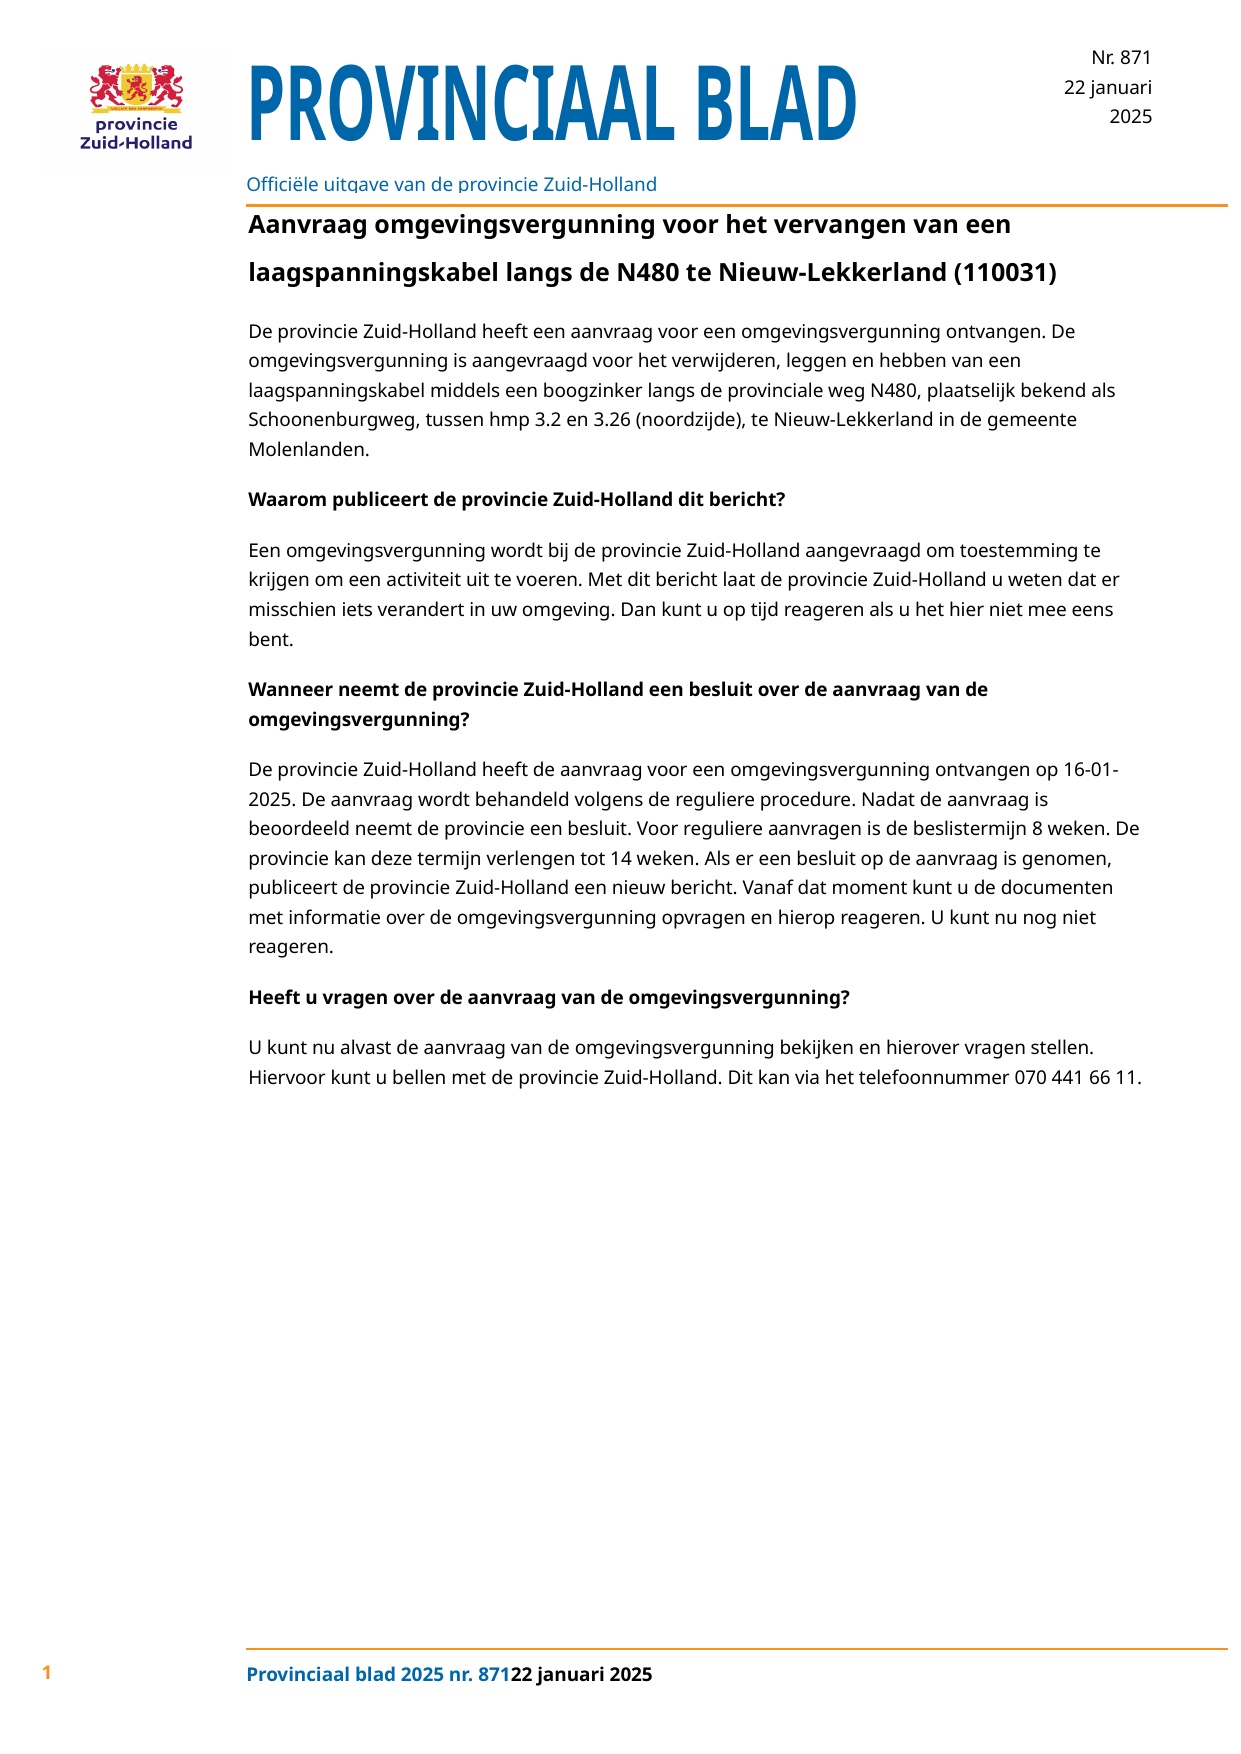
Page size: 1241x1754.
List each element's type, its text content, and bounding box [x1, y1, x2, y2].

text Heeft u vragen over de aanvraag van de omgevingsvergunning? [248, 984, 1152, 1010]
text Wanneer neemt de provincie Zuid-Holland een besluit over de aanvraag van de omgevingsvergunning? [248, 676, 1152, 732]
text Waarom publiceert de provincie Zuid-Holland dit bericht? [248, 487, 1152, 512]
picture [41, 47, 231, 172]
text De provincie Zuid-Holland heeft de aanvraag voor een omgevingsvergunning ontvangen op 16-01-2025. De aanvraag wordt behandeld volgens de reguliere procedure. Nadat de aanvraag is beoordeeld neemt de provincie een besluit. Voor reguliere aanvragen is de beslistermijn 8 weken. De provincie kan deze termijn verlengen tot 14 weken. Als er een besluit op de aanvraag is genomen, publiceert de provincie Zuid-Holland een nieuw bericht. Vanaf dat moment kunt u de documenten met informatie over de omgevingsvergunning opvragen en hierop reageren. U kunt nu nog niet reageren. [248, 756, 1152, 959]
text Een omgevingsvergunning wordt bij de provincie Zuid-Holland aangevraagd om toestemming te krijgen om een activiteit uit te voeren. Met dit bericht laat de provincie Zuid-Holland u weten dat er misschien iets verandert in uw omgeving. Dan kunt u op tijd reageren als u het hier niet mee eens bent. [248, 537, 1152, 652]
text Aanvraag omgevingsvergunning voor het vervangen van een laagspanningskabel langs de N480 te Nieuw-Lekkerland (110031) [248, 207, 1152, 288]
text De provincie Zuid-Holland heeft een aanvraag voor een omgevingsvergunning ontvangen. De omgevingsvergunning is aangevraagd voor het verwijderen, leggen en hebben van een laagspanningskabel middels een boogzinker langs de provinciale weg N480, plaatselijk bekend als Schoonenburgweg, tussen hmp 3.2 en 3.26 (noordzijde), te Nieuw-Lekkerland in de gemeente Molenlanden. [248, 318, 1152, 462]
text U kunt nu alvast de aanvraag van de omgevingsvergunning bekijken en hierover vragen stellen. Hiervoor kunt u bellen met de provincie Zuid-Holland. Dit kan via het telefoonnummer 070 441 66 11. [248, 1034, 1152, 1090]
